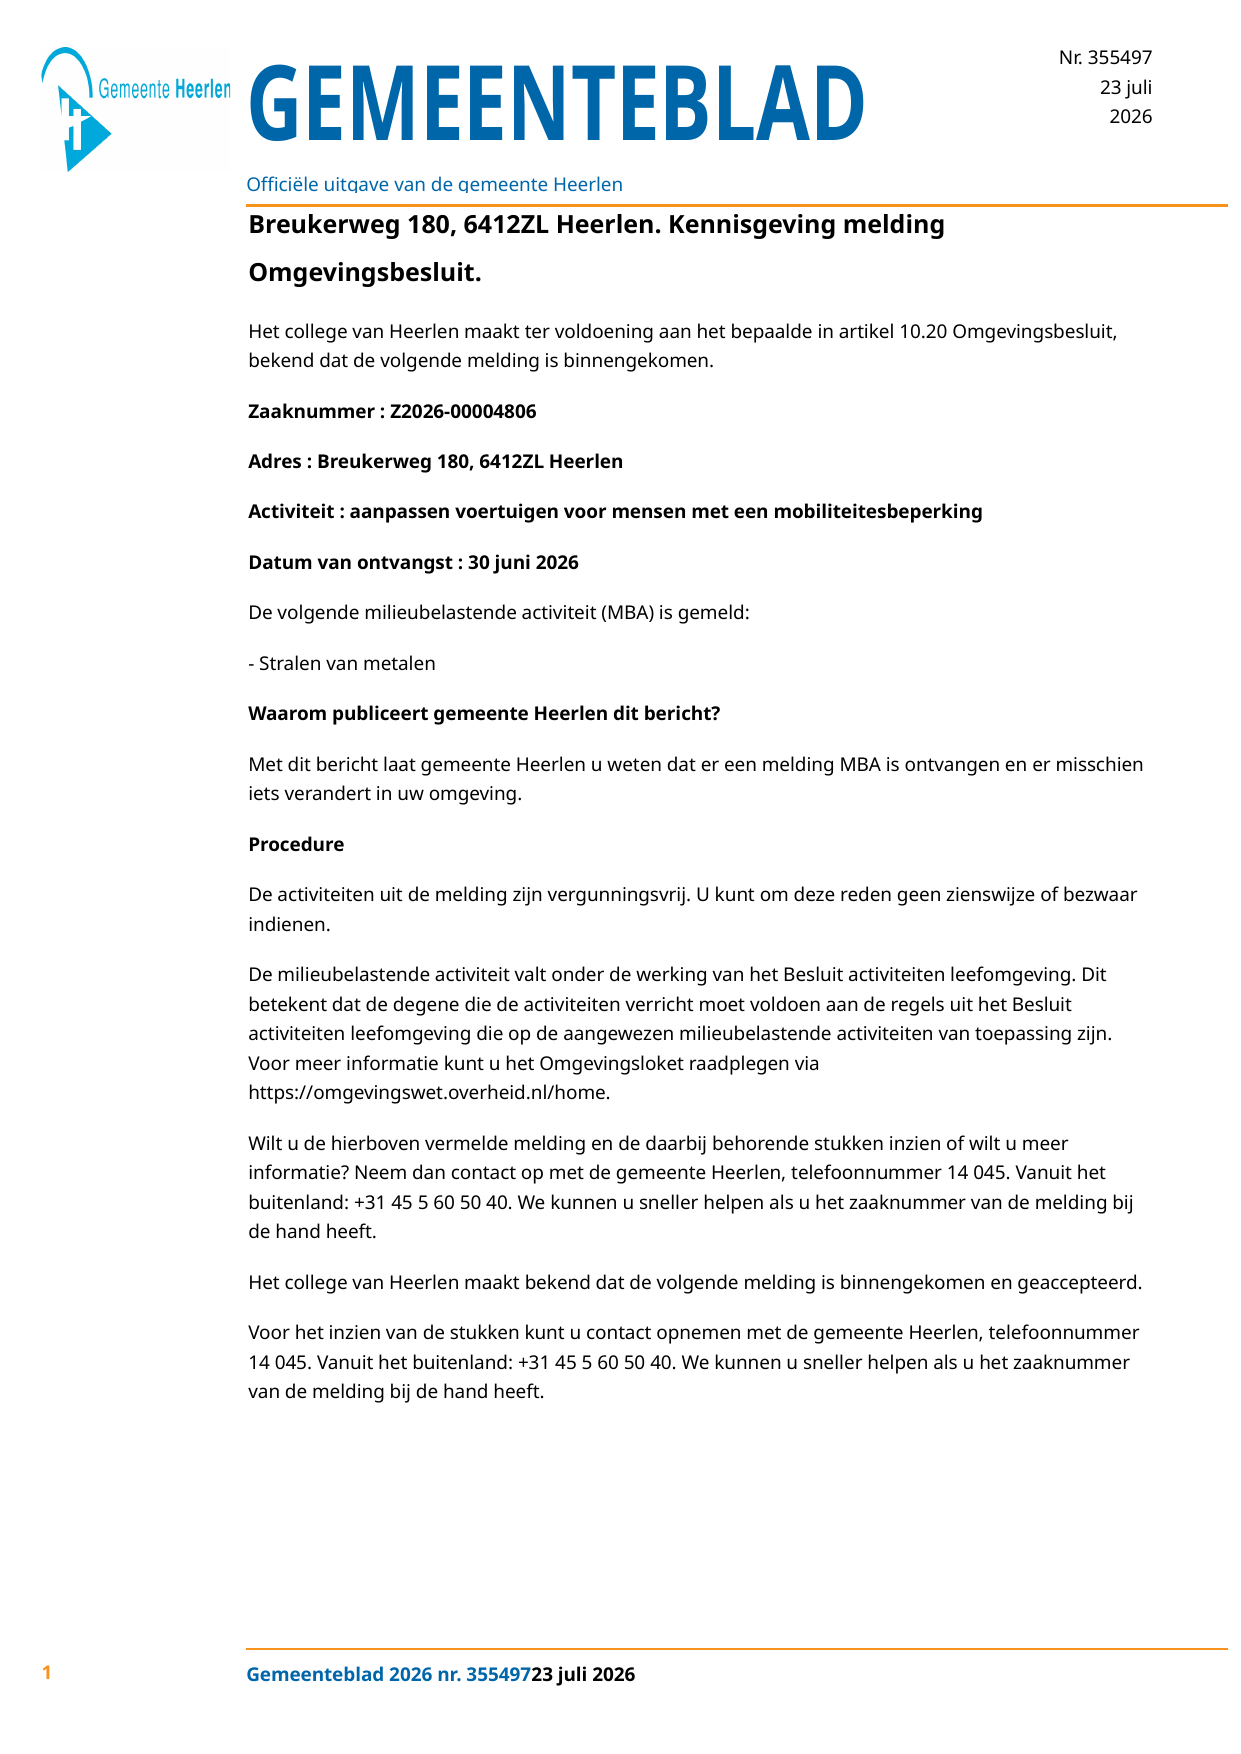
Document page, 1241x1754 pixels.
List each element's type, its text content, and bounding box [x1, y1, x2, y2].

text Het college van Heerlen maakt ter voldoening aan het bepaalde in artikel 10.20 Omgevingsbesluit, bekend dat de volgende melding is binnengekomen. [248, 318, 1152, 373]
text Activiteit : aanpassen voertuigen voor mensen met een mobiliteitesbeperking [248, 499, 1152, 524]
text Adres : Breukerweg 180, 6412ZL Heerlen [248, 448, 1152, 474]
text Wilt u de hierboven vermelde melding en de daarbij behorende stukken inzien of wilt u meer informatie? Neem dan contact op met de gemeente Heerlen, telefoonnummer 14 045. Vanuit het buitenland: +31 45 5 60 50 40. We kunnen u sneller helpen als u het zaaknummer van de melding bij de hand heeft. [248, 1130, 1152, 1244]
text Met dit bericht laat gemeente Heerlen u weten dat er een melding MBA is ontvangen en er misschien iets verandert in uw omgeving. [248, 751, 1152, 806]
text De milieubelastende activiteit valt onder de werking van het Besluit activiteiten leefomgeving. Dit betekent dat de degene die de activiteiten verricht moet voldoen aan de regels uit het Besluit activiteiten leefomgeving die op de aangewezen milieubelastende activiteiten van toepassing zijn. Voor meer informatie kunt u het Omgevingsloket raadplegen via https://omgevingswet.overheid.nl/home. [248, 961, 1152, 1105]
text Breukerweg 180, 6412ZL Heerlen. Kennisgeving melding Omgevingsbesluit. [248, 207, 1152, 288]
text Procedure [248, 831, 1152, 857]
text Datum van ontvangst : 30 juni 2026 [248, 549, 1152, 575]
text De activiteiten uit de melding zijn vergunningsvrij. U kunt om deze reden geen zienswijze of bezwaar indienen. [248, 881, 1152, 937]
picture [41, 47, 59, 70]
text De volgende milieubelastende activiteit (MBA) is gemeld: [248, 599, 1152, 625]
text Voor het inzien van de stukken kunt u contact opnemen met de gemeente Heerlen, telefoonnummer 14 045. Vanuit het buitenland: +31 45 5 60 50 40. We kunnen u sneller helpen als u het zaaknummer van de melding bij de hand heeft. [248, 1319, 1152, 1404]
text Waarom publiceert gemeente Heerlen dit bericht? [248, 700, 1152, 726]
text Het college van Heerlen maakt bekend dat de volgende melding is binnengekomen en geaccepteerd. [248, 1269, 1152, 1295]
picture [41, 47, 231, 172]
text - Stralen van metalen [248, 650, 1152, 676]
text Zaaknummer : Z2026-00004806 [248, 398, 1152, 424]
